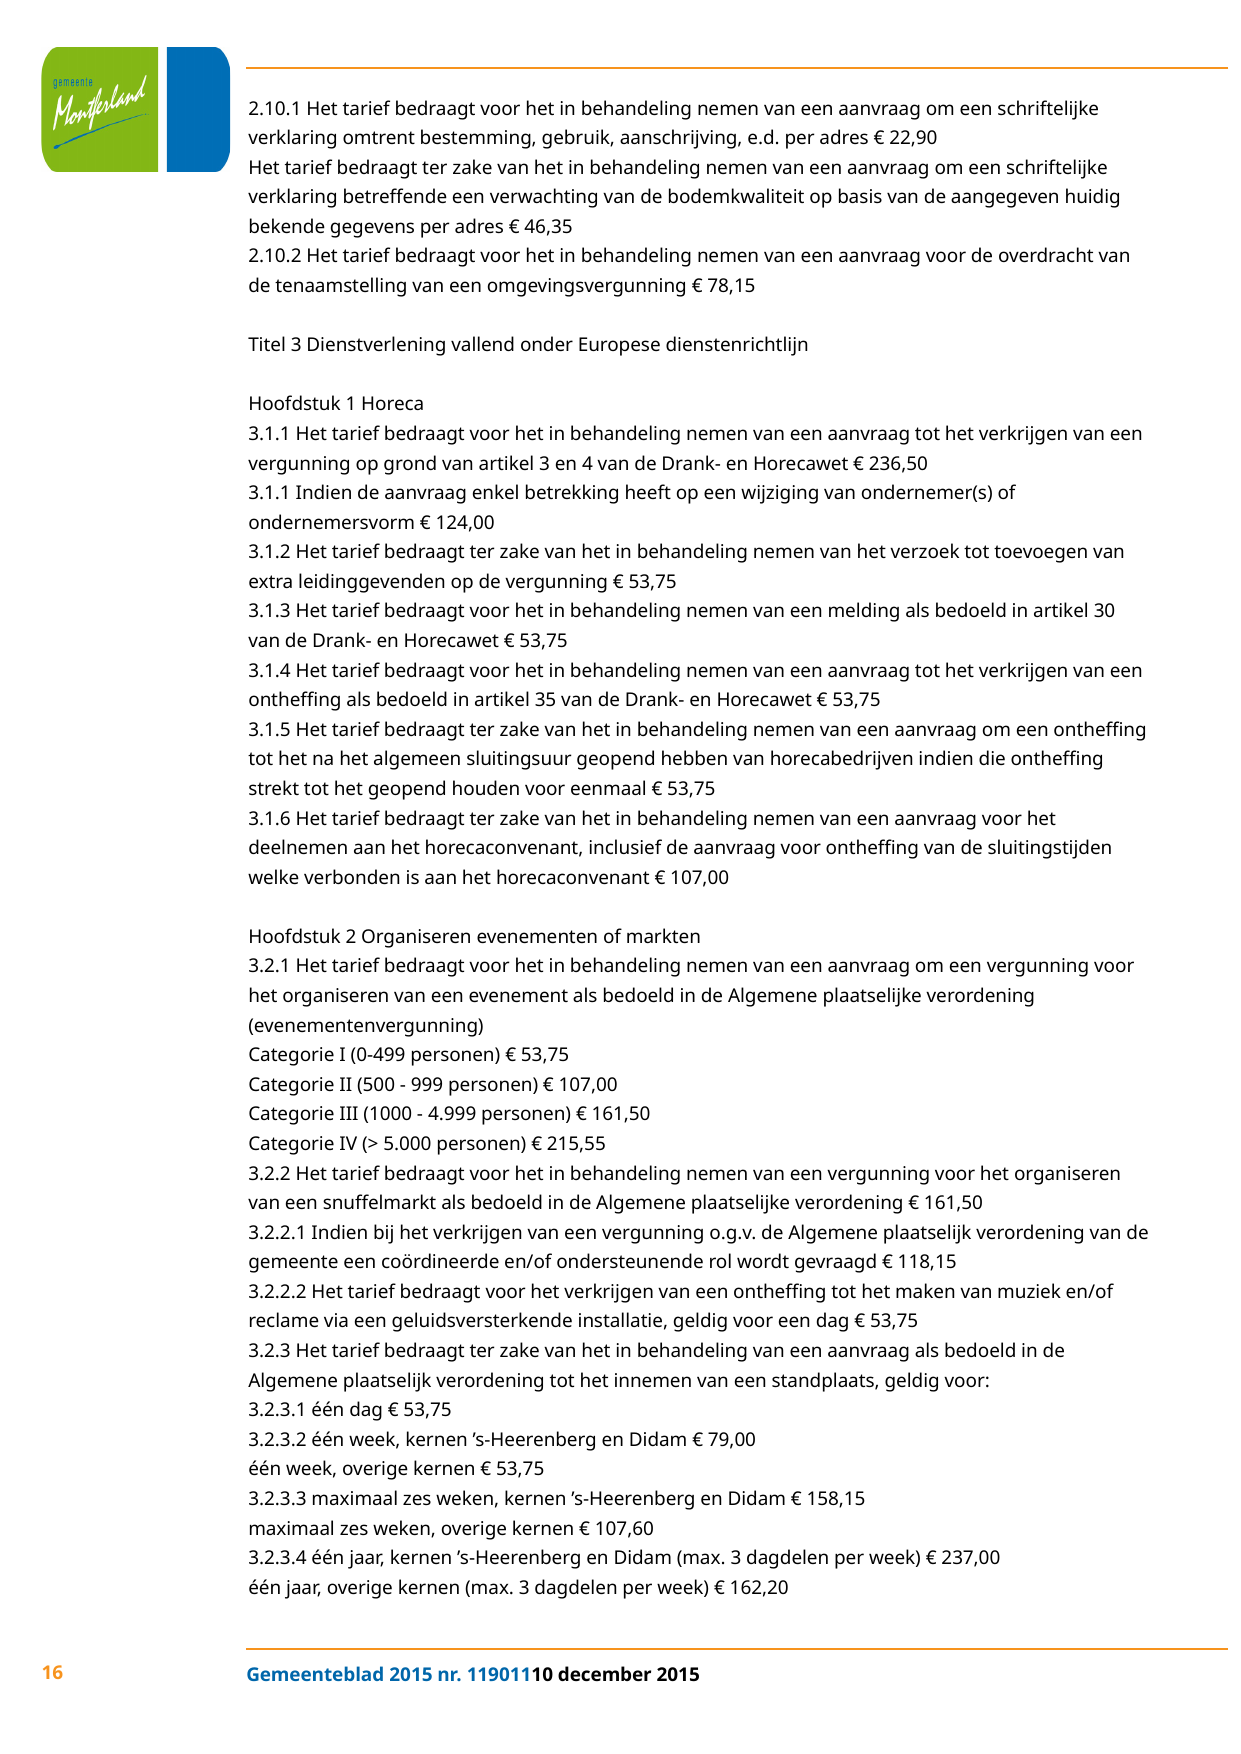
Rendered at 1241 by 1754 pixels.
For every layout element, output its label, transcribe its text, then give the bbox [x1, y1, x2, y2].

text Categorie III (1000 - 4.999 personen) € 161,50 [248, 1101, 1152, 1126]
text 3.2.2.1 Indien bij het verkrijgen van een vergunning o.g.v. de Algemene plaatselijk verordening van de gemeente een coördineerde en/of ondersteunende rol wordt gevraagd € 118,15 [248, 1219, 1152, 1274]
text Het tarief bedraagt ter zake van het in behandeling nemen van een aanvraag om een schriftelijke verklaring betreffende een verwachting van de bodemkwaliteit op basis van de aangegeven huidig bekende gegevens per adres € 46,35 [248, 154, 1152, 239]
text Hoofdstuk 1 Horeca [248, 391, 1152, 416]
text 3.1.1 Het tarief bedraagt voor het in behandeling nemen van een aanvraag tot het verkrijgen van een vergunning op grond van artikel 3 en 4 van de Drank- en Horecawet € 236,50 [248, 420, 1152, 476]
text 3.1.4 Het tarief bedraagt voor het in behandeling nemen van een aanvraag tot het verkrijgen van een ontheffing als bedoeld in artikel 35 van de Drank- en Horecawet € 53,75 [248, 657, 1152, 712]
text Categorie IV (> 5.000 personen) € 215,55 [248, 1130, 1152, 1156]
text 3.2.3.1 één dag € 53,75 [248, 1396, 1152, 1422]
text 3.1.1 Indien de aanvraag enkel betrekking heeft op een wijziging van ondernemer(s) of ondernemersvorm € 124,00 [248, 479, 1152, 535]
text 3.2.2.2 Het tarief bedraagt voor het verkrijgen van een ontheffing tot het maken van muziek en/of reclame via een geluidsversterkende installatie, geldig voor een dag € 53,75 [248, 1278, 1152, 1333]
text Hoofdstuk 2 Organiseren evenementen of markten [248, 923, 1152, 949]
text 3.1.2 Het tarief bedraagt ter zake van het in behandeling nemen van het verzoek tot toevoegen van extra leidinggevenden op de vergunning € 53,75 [248, 538, 1152, 594]
text 3.2.3.2 één week, kernen ’s-Heerenberg en Didam € 79,00 [248, 1426, 1152, 1452]
text één week, overige kernen € 53,75 [248, 1456, 1152, 1481]
text 3.2.3 Het tarief bedraagt ter zake van het in behandeling van een aanvraag als bedoeld in de Algemene plaatselijk verordening tot het innemen van een standplaats, geldig voor: [248, 1337, 1152, 1393]
text Titel 3 Dienstverlening vallend onder Europese dienstenrichtlijn [248, 331, 1152, 357]
text 3.2.2 Het tarief bedraagt voor het in behandeling nemen van een vergunning voor het organiseren van een snuffelmarkt als bedoeld in de Algemene plaatselijke verordening € 161,50 [248, 1160, 1152, 1215]
text 3.2.3.3 maximaal zes weken, kernen ’s-Heerenberg en Didam € 158,15 [248, 1485, 1152, 1511]
text 3.2.3.4 één jaar, kernen ’s-Heerenberg en Didam (max. 3 dagdelen per week) € 237,00 [248, 1544, 1152, 1570]
text maximaal zes weken, overige kernen € 107,60 [248, 1515, 1152, 1541]
text 3.2.1 Het tarief bedraagt voor het in behandeling nemen van een aanvraag om een vergunning voor het organiseren van een evenement als bedoeld in de Algemene plaatselijke verordening (evenementenvergunning) [248, 953, 1152, 1038]
picture [41, 47, 231, 172]
text 3.1.5 Het tarief bedraagt ter zake van het in behandeling nemen van een aanvraag om een ontheffing tot het na het algemeen sluitingsuur geopend hebben van horecabedrijven indien die ontheffing strekt tot het geopend houden voor eenmaal € 53,75 [248, 716, 1152, 801]
text 2.10.1 Het tarief bedraagt voor het in behandeling nemen van een aanvraag om een schriftelijke verklaring omtrent bestemming, gebruik, aanschrijving, e.d. per adres € 22,90 [248, 95, 1152, 150]
text één jaar, overige kernen (max. 3 dagdelen per week) € 162,20 [248, 1574, 1152, 1600]
text 2.10.2 Het tarief bedraagt voor het in behandeling nemen van een aanvraag voor de overdracht van de tenaamstelling van een omgevingsvergunning € 78,15 [248, 243, 1152, 298]
text 3.1.3 Het tarief bedraagt voor het in behandeling nemen van een melding als bedoeld in artikel 30 van de Drank- en Horecawet € 53,75 [248, 598, 1152, 653]
text Categorie I (0-499 personen) € 53,75 [248, 1041, 1152, 1067]
text 3.1.6 Het tarief bedraagt ter zake van het in behandeling nemen van een aanvraag voor het deelnemen aan het horecaconvenant, inclusief de aanvraag voor ontheffing van de sluitingstijden welke verbonden is aan het horecaconvenant € 107,00 [248, 805, 1152, 890]
text Categorie II (500 - 999 personen) € 107,00 [248, 1071, 1152, 1097]
